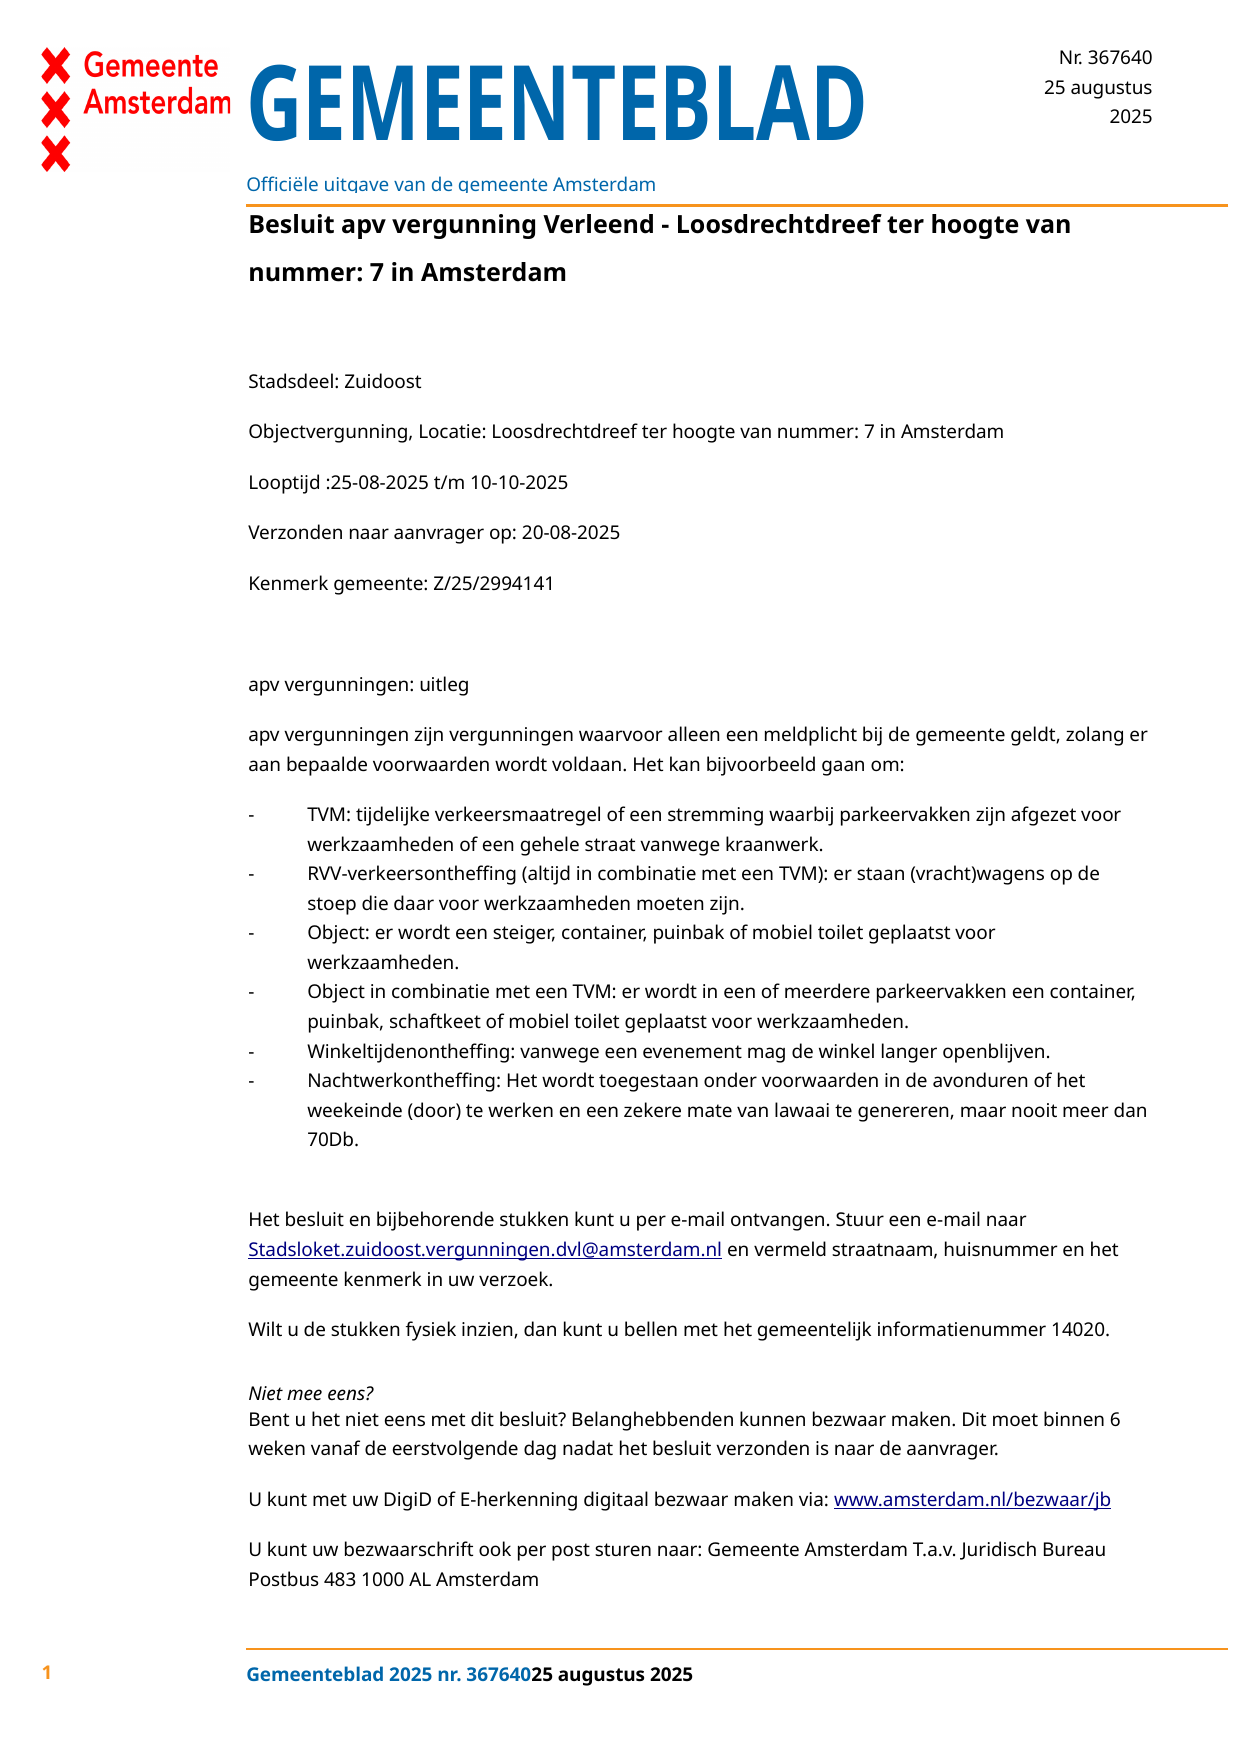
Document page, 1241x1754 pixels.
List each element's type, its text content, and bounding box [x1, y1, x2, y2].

text Looptijd :25-08-2025 t/m 10-10-2025 [248, 469, 1152, 495]
text Verzonden naar aanvrager op: 20-08-2025 [248, 519, 1152, 545]
text Kenmerk gemeente: Z/25/2994141 [248, 570, 1152, 596]
text Niet mee eens? [248, 1380, 1152, 1406]
list Object: er wordt een steiger, container, puinbak of mobiel toilet geplaatst voor werkzaamheden. [248, 919, 1152, 975]
text Objectvergunning, Locatie: Loosdrechtdreef ter hoogte van nummer: 7 in Amsterdam [248, 419, 1152, 444]
text U kunt met uw DigiD of E-herkenning digitaal bezwaar maken via: www.amsterdam.nl/bezwaar/jb [248, 1486, 1152, 1512]
text Bent u het niet eens met dit besluit? Belanghebbenden kunnen bezwaar maken. Dit moet binnen 6 weken vanaf de eerstvolgende dag nadat het besluit verzonden is naar de aanvrager. [248, 1406, 1152, 1461]
list Winkeltijdenontheffing: vanwege een evenement mag de winkel langer openblijven. [248, 1038, 1152, 1064]
text apv vergunningen zijn vergunningen waarvoor alleen een meldplicht bij de gemeente geldt, zolang er aan bepaalde voorwaarden wordt voldaan. Het kan bijvoorbeeld gaan om: [248, 721, 1152, 777]
list TVM: tijdelijke verkeersmaatregel of een stremming waarbij parkeervakken zijn afgezet voor werkzaamheden of een gehele straat vanwege kraanwerk. [248, 801, 1152, 857]
text U kunt uw bezwaarschrift ook per post sturen naar: Gemeente Amsterdam T.a.v. Juridisch Bureau Postbus 483 1000 AL Amsterdam [248, 1536, 1152, 1592]
text Stadsdeel: Zuidoost [248, 368, 1152, 394]
list Nachtwerkontheffing: Het wordt toegestaan onder voorwaarden in de avonduren of het weekeinde (door) te werken en een zekere mate van lawaai te genereren, maar nooit meer dan 70Db. [248, 1067, 1152, 1152]
text Besluit apv vergunning Verleend - Loosdrechtdreef ter hoogte van nummer: 7 in Amsterdam [248, 207, 1152, 288]
list Object in combinatie met een TVM: er wordt in een of meerdere parkeervakken een container, puinbak, schaftkeet of mobiel toilet geplaatst voor werkzaamheden. [248, 979, 1152, 1034]
text Wilt u de stukken fysiek inzien, dan kunt u bellen met het gemeentelijk informatienummer 14020. [248, 1316, 1152, 1342]
picture [41, 47, 231, 172]
text Het besluit en bijbehorende stukken kunt u per e-mail ontvangen. Stuur een e-mail naar Stadsloket.zuidoost.vergunningen.dvl@amsterdam.nl en vermeld straatnaam, huisnummer en het gemeente kenmerk in uw verzoek. [248, 1207, 1152, 1292]
list RVV-verkeersontheffing (altijd in combinatie met een TVM): er staan (vracht)wagens op de stoep die daar voor werkzaamheden moeten zijn. [248, 860, 1152, 916]
text apv vergunningen: uitleg [248, 671, 1152, 697]
